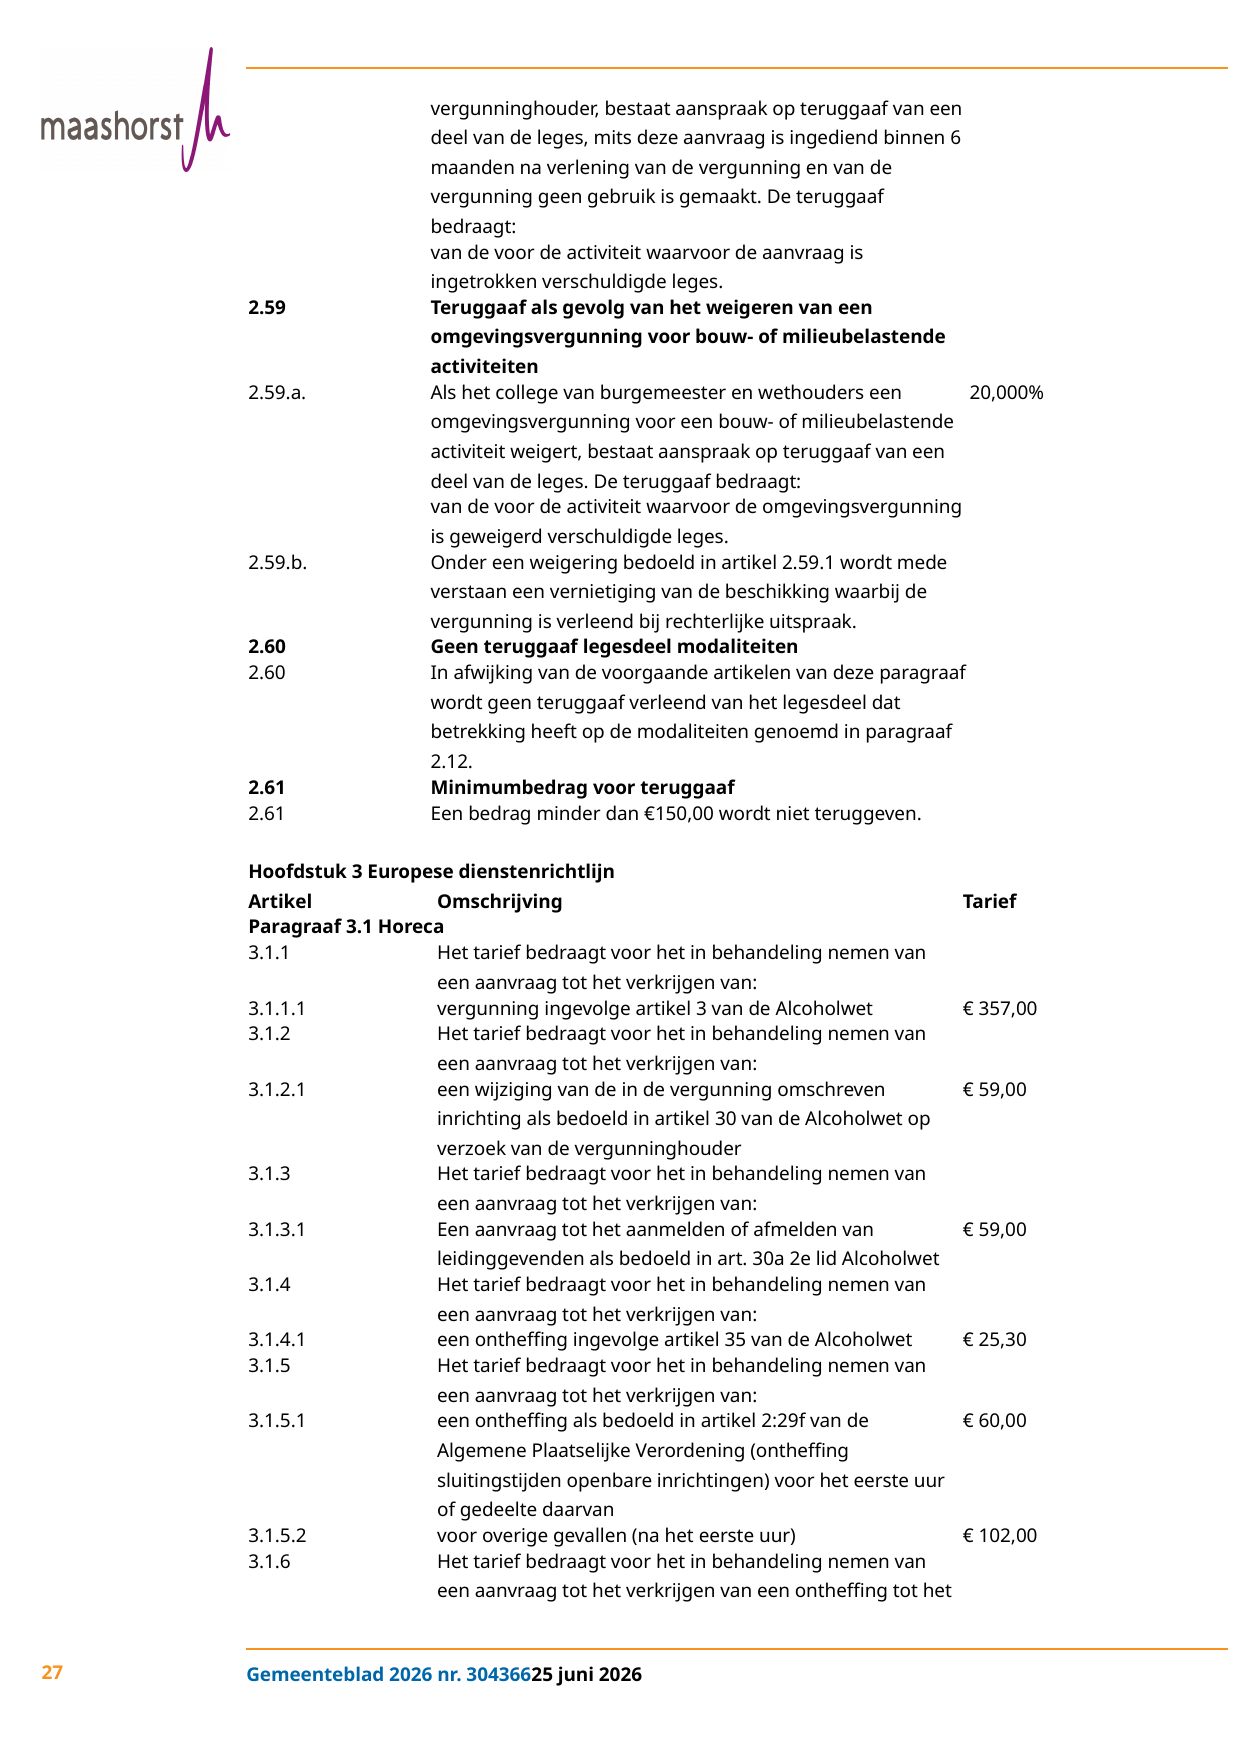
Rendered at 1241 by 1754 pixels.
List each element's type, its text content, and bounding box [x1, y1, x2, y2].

table_cell € 102,00 [963, 1522, 1152, 1548]
table_cell vergunninghouder, bestaat aanspraak op teruggaaf van een deel van de leges, mits deze aanvraag is ingediend binnen 6 maanden na verlening van de vergunning en van de vergunning geen gebruik is gemaakt. De teruggaaf bedraagt: [430, 95, 969, 239]
table_cell Het tarief bedraagt voor het in behandeling nemen van een aanvraag tot het verkrijgen van: [437, 1352, 963, 1408]
table_cell Onder een weigering bedoeld in artikel 2.59.1 wordt mede verstaan een vernietiging van de beschikking waarbij de vergunning is verleend bij rechterlijke uitspraak. [430, 549, 969, 634]
table_cell [248, 239, 430, 294]
table_cell 3.1.3 [248, 1161, 437, 1216]
table_cell Een bedrag minder dan €150,00 wordt niet teruggeven. [430, 800, 969, 825]
table_cell Een aanvraag tot het aanmelden of afmelden van leidinggevenden als bedoeld in art. 30a 2e lid Alcoholwet [437, 1216, 963, 1271]
table_header Artikel [248, 888, 437, 914]
table_cell [248, 95, 430, 239]
table_cell In afwijking van de voorgaande artikelen van deze paragraaf wordt geen teruggaaf verleend van het legesdeel dat betrekking heeft op de modaliteiten genoemd in paragraaf 2.12. [430, 660, 969, 774]
table_cell 3.1.5.1 [248, 1408, 437, 1522]
table_cell van de voor de activiteit waarvoor de omgevingsvergunning is geweigerd verschuldigde leges. [430, 494, 969, 549]
table_cell € 59,00 [963, 1076, 1152, 1161]
table_cell 3.1.5.2 [248, 1522, 437, 1548]
table_cell 2.59 [248, 294, 430, 379]
table_cell een ontheffing als bedoeld in artikel 2:29f van de Algemene Plaatselijke Verordening (ontheffing sluitingstijden openbare inrichtingen) voor het eerste uur of gedeelte daarvan [437, 1408, 963, 1522]
table_cell 3.1.2.1 [248, 1076, 437, 1161]
table_header Omschrijving [437, 888, 963, 914]
table_cell 2.61 [248, 800, 430, 825]
table_cell 3.1.1 [248, 939, 437, 995]
table_cell Het tarief bedraagt voor het in behandeling nemen van een aanvraag tot het verkrijgen van een ontheffing tot het [437, 1548, 963, 1603]
table_cell 20,000% [969, 379, 1152, 493]
table_cell [963, 1161, 1152, 1216]
table_cell € 25,30 [963, 1327, 1152, 1352]
table_cell [969, 549, 1152, 634]
table_cell 3.1.1.1 [248, 995, 437, 1020]
table_cell een wijziging van de in de vergunning omschreven inrichting als bedoeld in artikel 30 van de Alcoholwet op verzoek van de vergunninghouder [437, 1076, 963, 1161]
table_cell [969, 239, 1152, 294]
table_cell € 60,00 [963, 1408, 1152, 1522]
table_cell Teruggaaf als gevolg van het weigeren van een omgevingsvergunning voor bouw- of milieubelastende activiteiten [430, 294, 969, 379]
table_cell 3.1.4.1 [248, 1327, 437, 1352]
table_cell vergunning ingevolge artikel 3 van de Alcoholwet [437, 995, 963, 1020]
table_cell Het tarief bedraagt voor het in behandeling nemen van een aanvraag tot het verkrijgen van: [437, 1161, 963, 1216]
table_cell Het tarief bedraagt voor het in behandeling nemen van een aanvraag tot het verkrijgen van: [437, 1020, 963, 1076]
table_cell 2.60 [248, 660, 430, 774]
table_cell Geen teruggaaf legesdeel modaliteiten [430, 634, 969, 659]
table_cell [963, 1271, 1152, 1327]
table_cell [969, 634, 1152, 659]
table_cell 3.1.3.1 [248, 1216, 437, 1271]
table_cell 3.1.5 [248, 1352, 437, 1408]
table_cell Minimumbedrag voor teruggaaf [430, 774, 969, 800]
table_cell van de voor de activiteit waarvoor de aanvraag is ingetrokken verschuldigde leges. [430, 239, 969, 294]
table_cell [969, 95, 1152, 239]
table_cell [963, 1548, 1152, 1603]
table_cell € 59,00 [963, 1216, 1152, 1271]
table_cell Als het college van burgemeester en wethouders een omgevingsvergunning voor een bouw- of milieubelastende activiteit weigert, bestaat aanspraak op teruggaaf van een deel van de leges. De teruggaaf bedraagt: [430, 379, 969, 493]
table_cell 3.1.4 [248, 1271, 437, 1327]
table_cell 2.59.b. [248, 549, 430, 634]
table_cell [963, 1020, 1152, 1076]
table_cell [248, 494, 430, 549]
table_cell voor overige gevallen (na het eerste uur) [437, 1522, 963, 1548]
text Hoofdstuk 3 Europese dienstenrichtlijn [248, 858, 1152, 884]
table_cell [969, 294, 1152, 379]
table_cell [969, 494, 1152, 549]
table_cell [969, 800, 1152, 825]
table_cell [963, 1352, 1152, 1408]
table_cell € 357,00 [963, 995, 1152, 1020]
table_cell 2.59.a. [248, 379, 430, 493]
table_cell Het tarief bedraagt voor het in behandeling nemen van een aanvraag tot het verkrijgen van: [437, 1271, 963, 1327]
table_cell [969, 774, 1152, 800]
table_cell Het tarief bedraagt voor het in behandeling nemen van een aanvraag tot het verkrijgen van: [437, 939, 963, 995]
picture [41, 47, 231, 172]
table_cell 2.60 [248, 634, 430, 659]
table_cell [969, 660, 1152, 774]
table_cell Paragraaf 3.1 Horeca [248, 914, 1152, 939]
table_cell 3.1.6 [248, 1548, 437, 1603]
table_header Tarief [963, 888, 1152, 914]
table_cell 3.1.2 [248, 1020, 437, 1076]
table_cell een ontheffing ingevolge artikel 35 van de Alcoholwet [437, 1327, 963, 1352]
table_cell [963, 939, 1152, 995]
table_cell 2.61 [248, 774, 430, 800]
